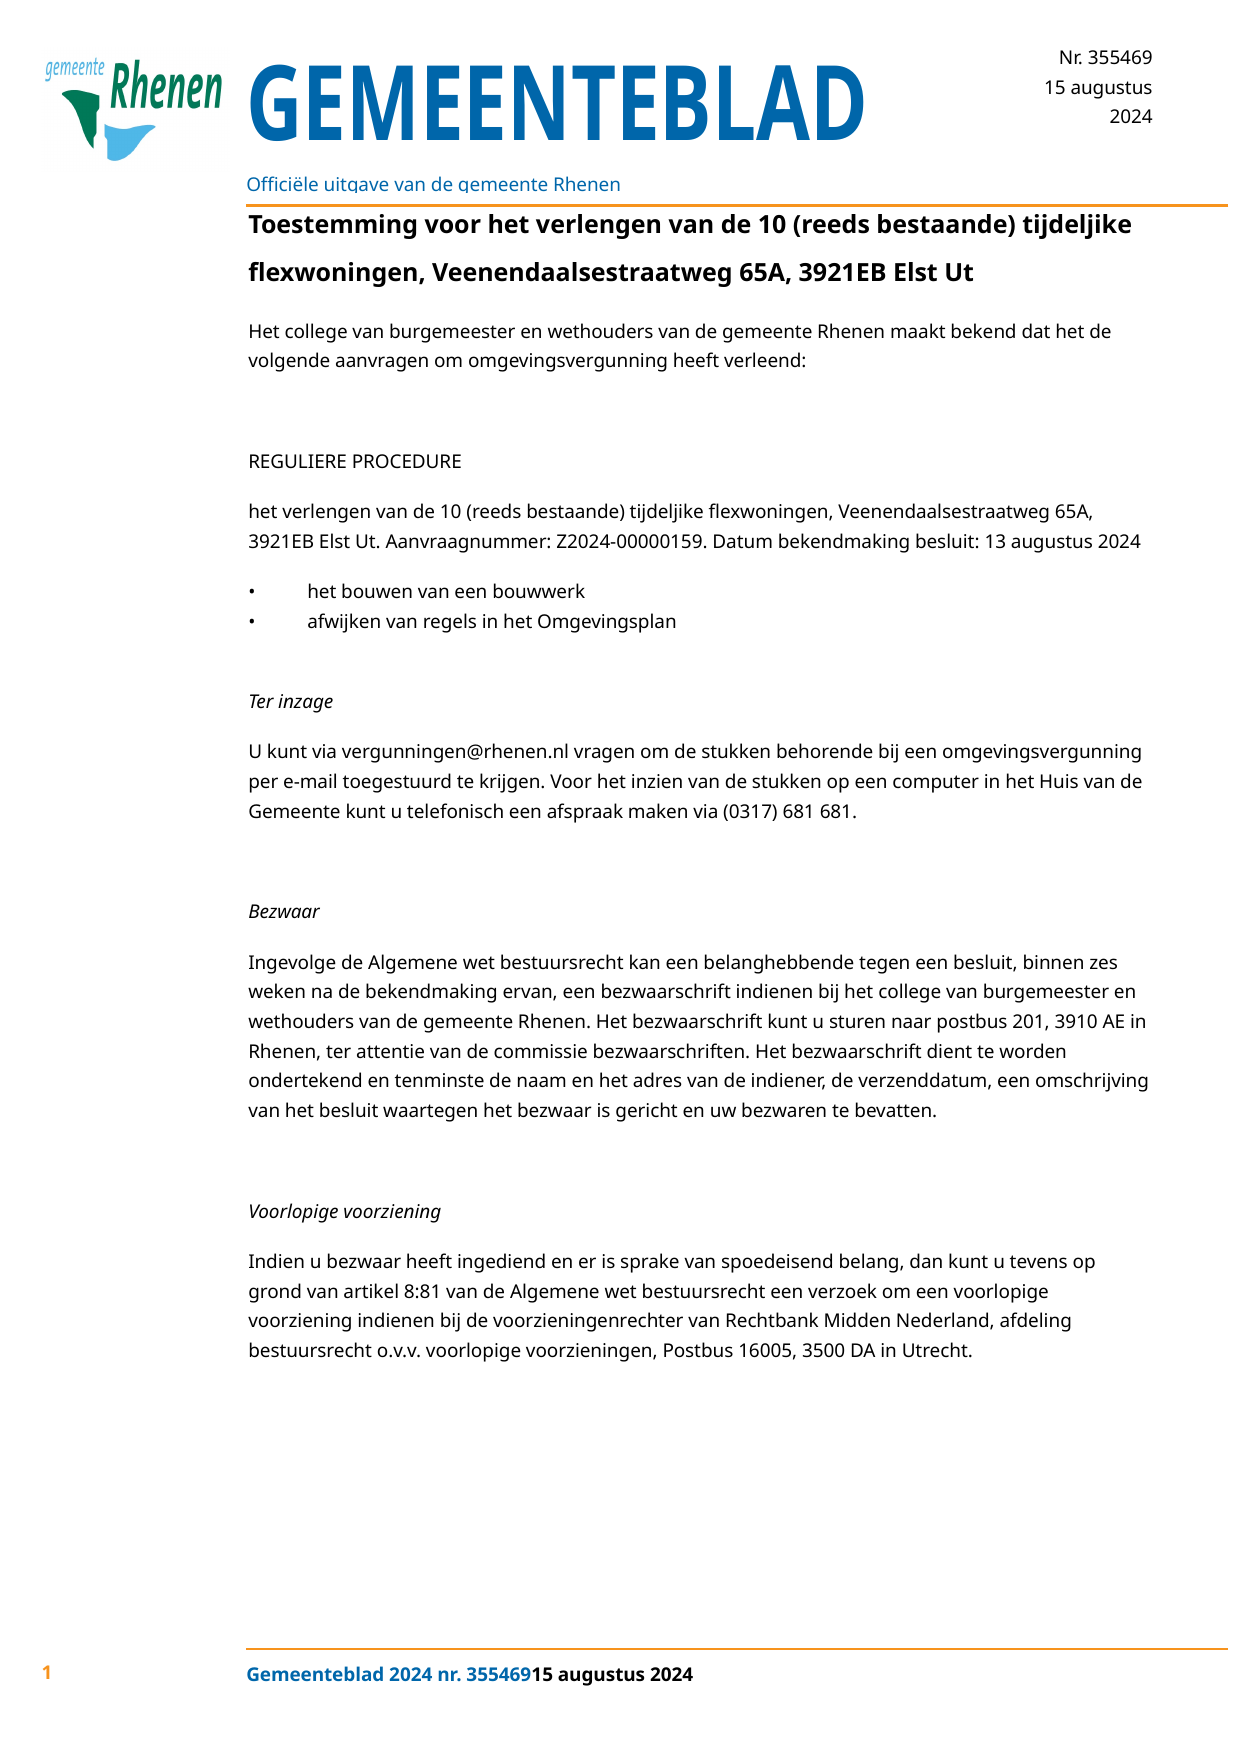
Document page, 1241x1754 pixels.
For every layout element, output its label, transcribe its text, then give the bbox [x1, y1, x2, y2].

text REGULIERE PROCEDURE [248, 448, 1152, 474]
picture [41, 47, 231, 172]
text Indien u bezwaar heeft ingediend en er is sprake van spoedeisend belang, dan kunt u tevens op grond van artikel 8:81 van de Algemene wet bestuursrecht een verzoek om een voorlopige voorziening indienen bij de voorzieningenrechter van Rechtbank Midden Nederland, afdeling bestuursrecht o.v.v. voorlopige voorzieningen, Postbus 16005, 3500 DA in Utrecht. [248, 1248, 1152, 1363]
text Ingevolge de Algemene wet bestuursrecht kan een belanghebbende tegen een besluit, binnen zes weken na de bekendmaking ervan, een bezwaarschrift indienen bij het college van burgemeester en wethouders van de gemeente Rhenen. Het bezwaarschrift kunt u sturen naar postbus 201, 3910 AE in Rhenen, ter attentie van de commissie bezwaarschriften. Het bezwaarschrift dient te worden ondertekend en tenminste de naam en het adres van de indiener, de verzenddatum, een omschrijving van het besluit waartegen het bezwaar is gericht en uw bezwaren te bevatten. [248, 949, 1152, 1123]
text Voorlopige voorziening [248, 1198, 1152, 1224]
text het verlengen van de 10 (reeds bestaande) tijdeljike flexwoningen, Veenendaalsestraatweg 65A, 3921EB Elst Ut. Aanvraagnummer: Z2024-00000159. Datum bekendmaking besluit: 13 augustus 2024 [248, 499, 1152, 554]
text Bezwaar [248, 899, 1152, 924]
text Ter inzage [248, 688, 1152, 714]
text Het college van burgemeester en wethouders van de gemeente Rhenen maakt bekend dat het de volgende aanvragen om omgevingsvergunning heeft verleend: [248, 318, 1152, 373]
text U kunt via vergunningen@rhenen.nl vragen om de stukken behorende bij een omgevingsvergunning per e-mail toegestuurd te krijgen. Voor het inzien van de stukken op een computer in het Huis van de Gemeente kunt u telefonisch een afspraak maken via (0317) 681 681. [248, 739, 1152, 824]
text Toestemming voor het verlengen van de 10 (reeds bestaande) tijdeljike flexwoningen, Veenendaalsestraatweg 65A, 3921EB Elst Ut [248, 207, 1152, 288]
list afwijken van regels in het Omgevingsplan [248, 608, 1152, 634]
list het bouwen van een bouwwerk [248, 579, 1152, 604]
